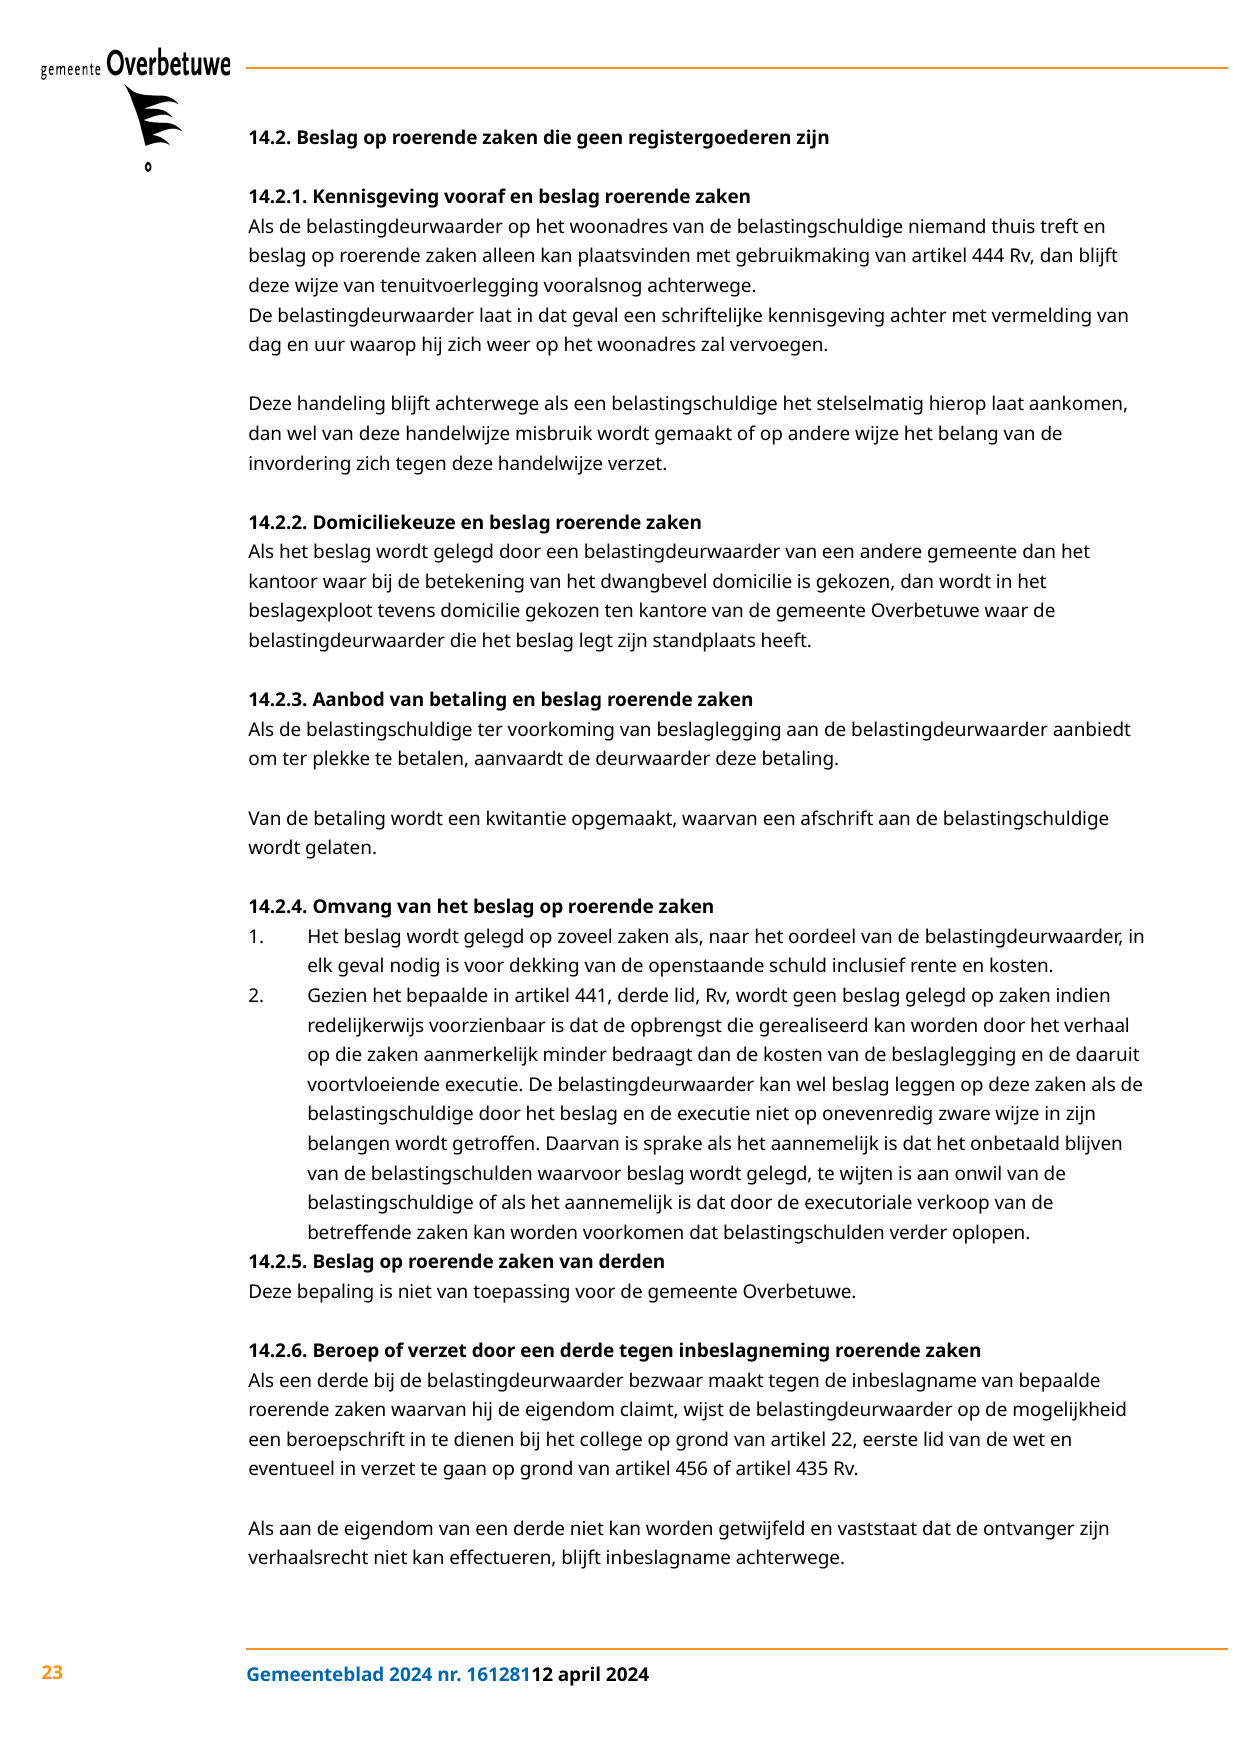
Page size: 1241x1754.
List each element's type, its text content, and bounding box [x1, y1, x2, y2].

list Het beslag wordt gelegd op zoveel zaken als, naar het oordeel van de belastingdeurwaarder, in elk geval nodig is voor dekking van de openstaande schuld inclusief rente en kosten. [248, 923, 1152, 978]
list Gezien het bepaalde in artikel 441, derde lid, Rv, wordt geen beslag gelegd op zaken indien redelijkerwijs voorzienbaar is dat de opbrengst die gerealiseerd kan worden door het verhaal op die zaken aanmerkelijk minder bedraagt dan de kosten van de beslaglegging en de daaruit voortvloeiende executie. De belastingdeurwaarder kan wel beslag leggen op deze zaken als de belastingschuldige door het beslag en de executie niet op onevenredig zware wijze in zijn belangen wordt getroffen. Daarvan is sprake als het aannemelijk is dat het onbetaald blijven van de belastingschulden waarvoor beslag wordt gelegd, te wijten is aan onwil van de belastingschuldige of als het aannemelijk is dat door de executoriale verkoop van de betreffende zaken kan worden voorkomen dat belastingschulden verder oplopen. [248, 982, 1152, 1245]
text Als de belastingschuldige ter voorkoming van beslaglegging aan de belastingdeurwaarder aanbiedt om ter plekke te betalen, aanvaardt de deurwaarder deze betaling. [248, 716, 1152, 771]
text Als het beslag wordt gelegd door een belastingdeurwaarder van een andere gemeente dan het kantoor waar bij de betekening van het dwangbevel domicilie is gekozen, dan wordt in het beslagexploot tevens domicilie gekozen ten kantore van de gemeente Overbetuwe waar de belastingdeurwaarder die het beslag legt zijn standplaats heeft. [248, 538, 1152, 653]
text 14.2.3. Aanbod van betaling en beslag roerende zaken [248, 686, 1152, 712]
text Als aan de eigendom van een derde niet kan worden getwijfeld en vaststaat dat de ontvanger zijn verhaalsrecht niet kan effectueren, blijft inbeslagname achterwege. [248, 1515, 1152, 1570]
text Als een derde bij de belastingdeurwaarder bezwaar maakt tegen de inbeslagname van bepaalde roerende zaken waarvan hij de eigendom claimt, wijst de belastingdeurwaarder op de mogelijkheid een beroepschrift in te dienen bij het college op grond van artikel 22, eerste lid van de wet en eventueel in verzet te gaan op grond van artikel 456 of artikel 435 Rv. [248, 1367, 1152, 1481]
text Deze handeling blijft achterwege als een belastingschuldige het stelselmatig hierop laat aankomen, dan wel van deze handelwijze misbruik wordt gemaakt of op andere wijze het belang van de invordering zich tegen deze handelwijze verzet. [248, 391, 1152, 476]
text 14.2.4. Omvang van het beslag op roerende zaken [248, 893, 1152, 919]
text Als de belastingdeurwaarder op het woonadres van de belastingschuldige niemand thuis treft en beslag op roerende zaken alleen kan plaatsvinden met gebruikmaking van artikel 444 Rv, dan blijft deze wijze van tenuitvoerlegging vooralsnog achterwege. [248, 213, 1152, 298]
text 14.2.5. Beslag op roerende zaken van derden [248, 1248, 1152, 1274]
text 14.2.6. Beroep of verzet door een derde tegen inbeslagneming roerende zaken [248, 1337, 1152, 1363]
text De belastingdeurwaarder laat in dat geval een schriftelijke kennisgeving achter met vermelding van dag en uur waarop hij zich weer op het woonadres zal vervoegen. [248, 302, 1152, 357]
text 14.2. Beslag op roerende zaken die geen registergoederen zijn [248, 124, 1152, 150]
text 14.2.2. Domiciliekeuze en beslag roerende zaken [248, 509, 1152, 535]
text Van de betaling wordt een kwitantie opgemaakt, waarvan een afschrift aan de belastingschuldige wordt gelaten. [248, 805, 1152, 860]
picture [41, 47, 231, 172]
text 14.2.1. Kennisgeving vooraf en beslag roerende zaken [248, 183, 1152, 209]
text Deze bepaling is niet van toepassing voor de gemeente Overbetuwe. [248, 1278, 1152, 1304]
